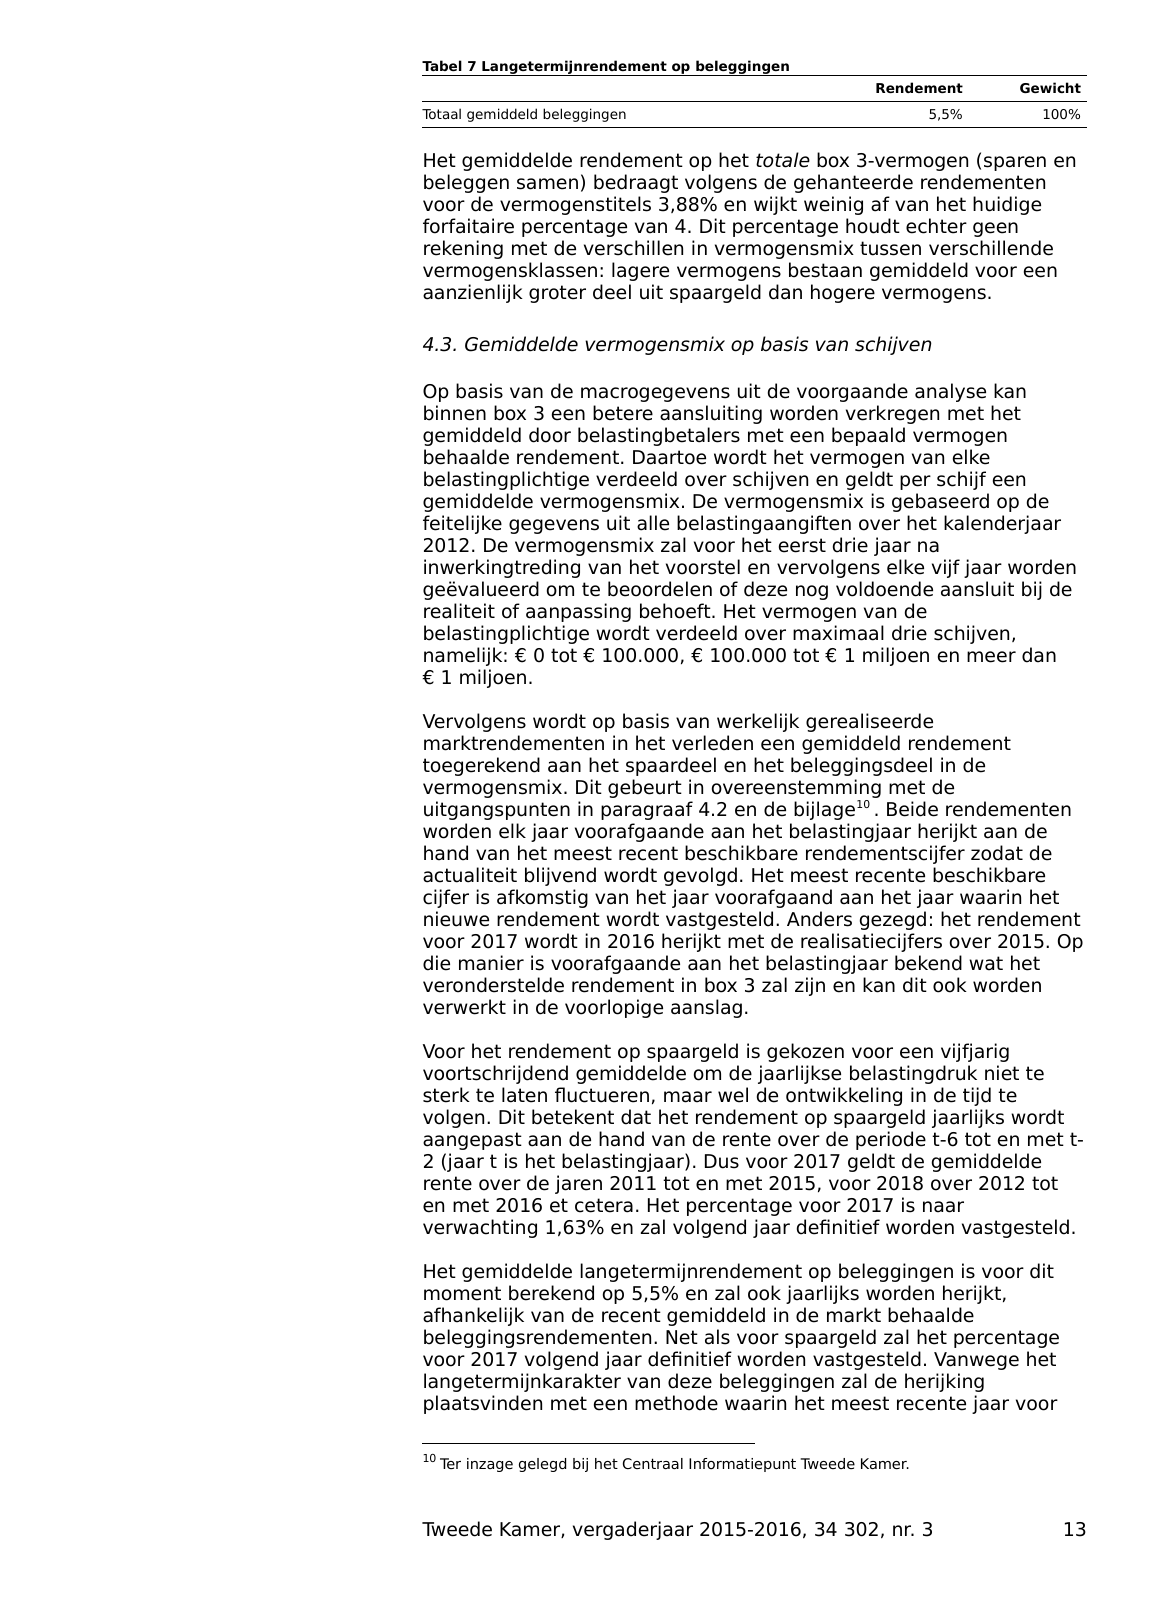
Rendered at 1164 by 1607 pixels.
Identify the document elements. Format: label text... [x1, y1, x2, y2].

text Vervolgens wordt op basis van werkelijk gerealiseerde marktrendementen in het verleden een gemiddeld rendement toegerekend aan het spaardeel en het beleggingsdeel in de vermogensmix. Dit gebeurt in overeenstemming met de uitgangspunten in paragraaf 4.2 en de bijlage. Beide rendementen worden elk jaar voorafgaande aan het belastingjaar herijkt aan de hand van het meest recent beschikbare rendementscijfer zodat de actualiteit blijvend wordt gevolgd. Het meest recente beschikbare cijfer is afkomstig van het jaar voorafgaand aan het jaar waarin het nieuwe rendement wordt vastgesteld. Anders gezegd: het rendement voor 2017 wordt in 2016 herijkt met de realisatiecijfers over 2015. Op die manier is voorafgaande aan het belastingjaar bekend wat het veronderstelde rendement in box 3 zal zijn en kan dit ook worden verwerkt in de voorlopige aanslag. [422, 711, 1087, 1019]
table_cell Totaal gemiddeld beleggingen [422, 102, 850, 127]
subtitle 4.3. Gemiddelde vermogensmix op basis van schijven [422, 334, 1087, 356]
text Op basis van de macrogegevens uit de voorgaande analyse kan binnen box 3 een betere aansluiting worden verkregen met het gemiddeld door belastingbetalers met een bepaald vermogen behaalde rendement. Daartoe wordt het vermogen van elke belastingplichtige verdeeld over schijven en geldt per schijf een gemiddelde vermogensmix. De vermogensmix is gebaseerd op de feitelijke gegevens uit alle belastingaangiften over het kalenderjaar 2012. De vermogensmix zal voor het eerst drie jaar na inwerkingtreding van het voorstel en vervolgens elke vijf jaar worden geëvalueerd om te beoordelen of deze nog voldoende aansluit bij de realiteit of aanpassing behoeft. Het vermogen van de belastingplichtige wordt verdeeld over maximaal drie schijven, namelijk: € 0 tot € 100.000, € 100.000 tot € 1 miljoen en meer dan € 1 miljoen. [422, 381, 1087, 689]
text Ter inzage gelegd bij het Centraal Informatiepunt Tweede Kamer. [422, 1452, 1087, 1474]
text Het gemiddelde langetermijnrendement op beleggingen is voor dit moment berekend op 5,5% en zal ook jaarlijks worden herijkt, afhankelijk van de recent gemiddeld in de markt behaalde beleggingsrendementen. Net als voor spaargeld zal het percentage voor 2017 volgend jaar definitief worden vastgesteld. Vanwege het langetermijnkarakter van deze beleggingen zal de herijking plaatsvinden met een methode waarin het meest recente jaar voor [422, 1261, 1087, 1415]
text Het gemiddelde rendement op het totale box 3-vermogen (sparen en beleggen samen) bedraagt volgens de gehanteerde rendementen voor de vermogenstitels 3,88% en wijkt weinig af van het huidige forfaitaire percentage van 4. Dit percentage houdt echter geen rekening met de verschillen in vermogensmix tussen verschillende vermogensklassen: lagere vermogens bestaan gemiddeld voor een aanzienlijk groter deel uit spaargeld dan hogere vermogens. [422, 150, 1087, 304]
table_header Tabel 7 Langetermijnrendement op beleggingen [422, 59, 1087, 75]
text Voor het rendement op spaargeld is gekozen voor een vijfjarig voortschrijdend gemiddelde om de jaarlijkse belastingdruk niet te sterk te laten fluctueren, maar wel de ontwikkeling in de tijd te volgen. Dit betekent dat het rendement op spaargeld jaarlijks wordt aangepast aan de hand van de rente over de periode t-6 tot en met t-2 (jaar t is het belastingjaar). Dus voor 2017 geldt de gemiddelde rente over de jaren 2011 tot en met 2015, voor 2018 over 2012 tot en met 2016 et cetera. Het percentage voor 2017 is naar verwachting 1,63% en zal volgend jaar definitief worden vastgesteld. [422, 1041, 1087, 1239]
table_cell Gewicht [969, 76, 1087, 101]
table_cell [422, 76, 850, 101]
table_cell Rendement [850, 76, 968, 101]
table_cell 100% [969, 102, 1087, 127]
table_cell 5,5% [850, 102, 968, 127]
